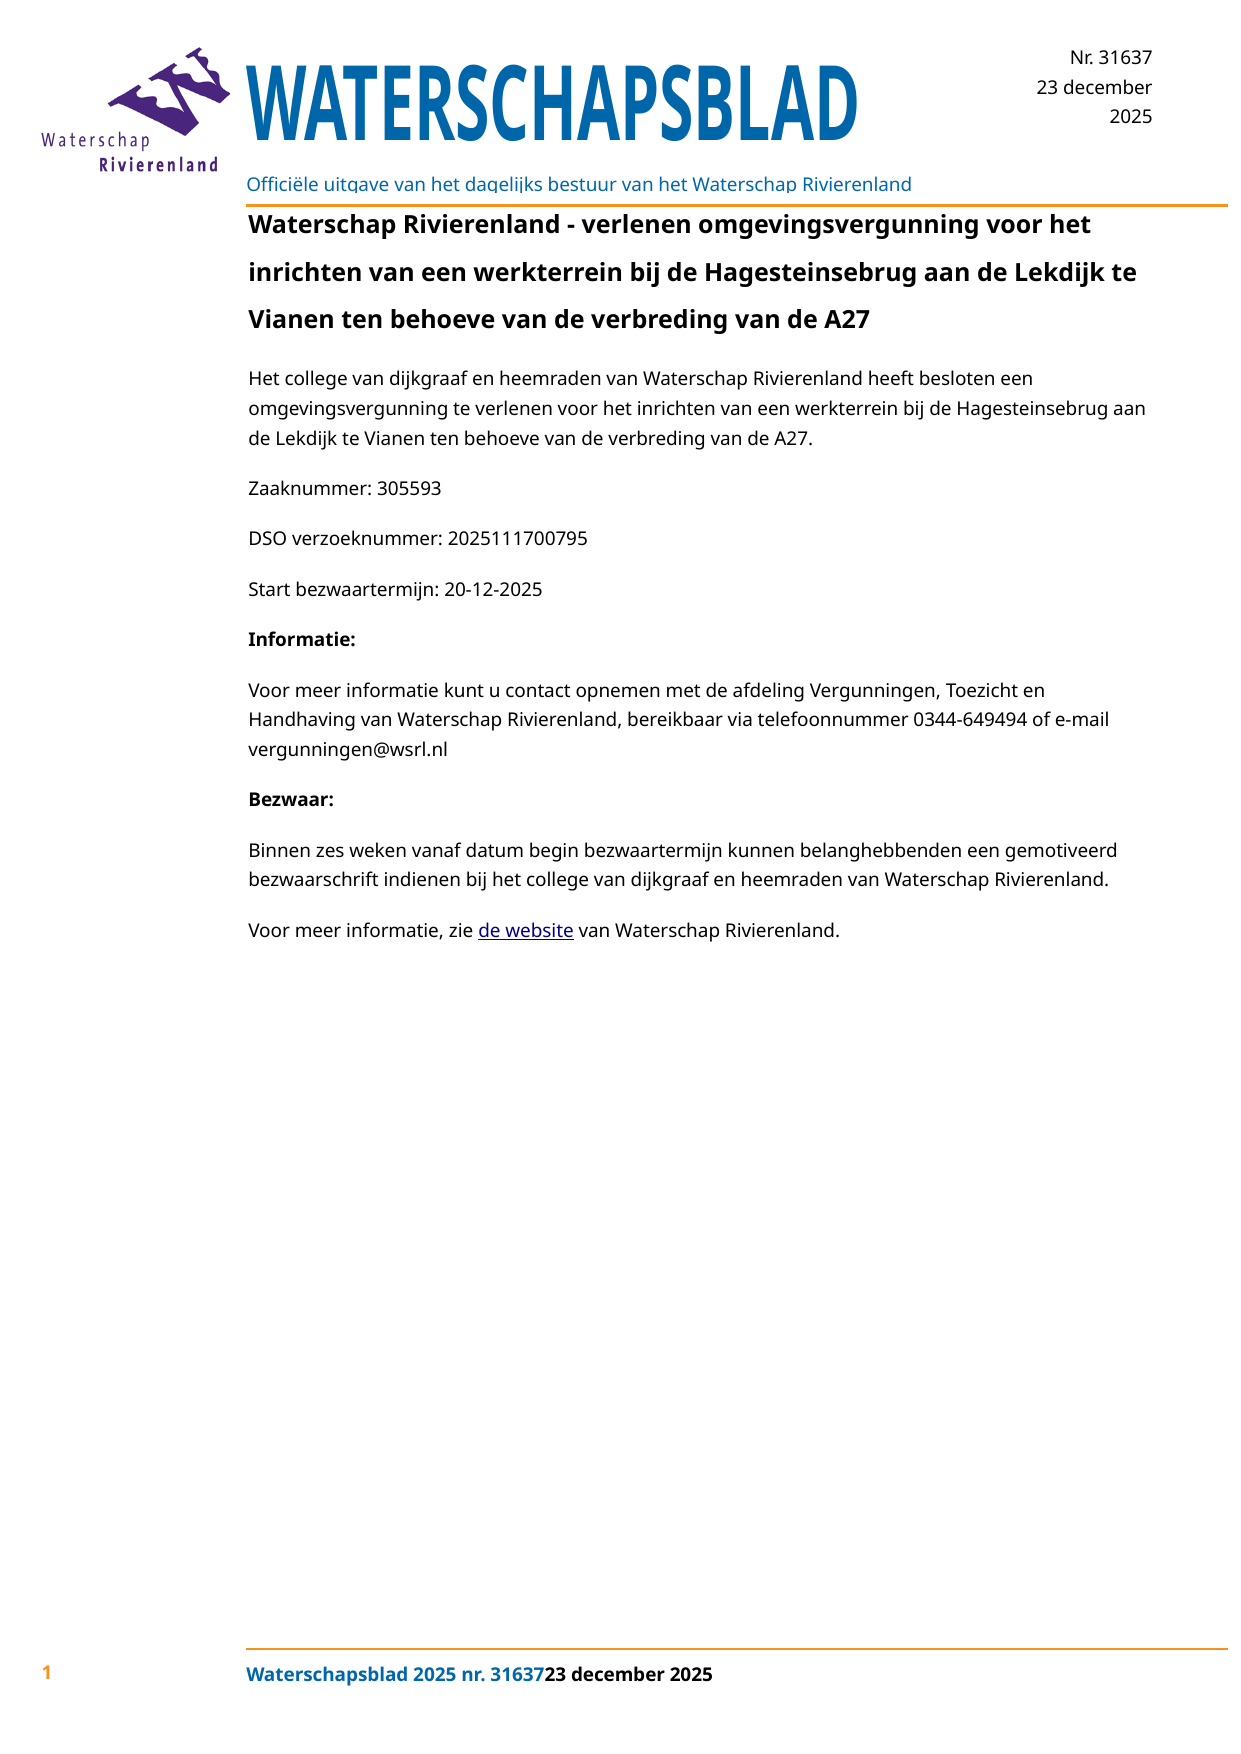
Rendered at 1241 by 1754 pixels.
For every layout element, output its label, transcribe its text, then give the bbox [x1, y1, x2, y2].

text Binnen zes weken vanaf datum begin bezwaartermijn kunnen belanghebbenden een gemotiveerd bezwaarschrift indienen bij het college van dijkgraaf en heemraden van Waterschap Rivierenland. [248, 837, 1152, 892]
text Voor meer informatie, zie de website van Waterschap Rivierenland. [248, 917, 1152, 942]
picture [41, 47, 231, 172]
text Bezwaar: [248, 786, 1152, 812]
text Het college van dijkgraaf en heemraden van Waterschap Rivierenland heeft besloten een omgevingsvergunning te verlenen voor het inrichten van een werkterrein bij de Hagesteinsebrug aan de Lekdijk te Vianen ten behoeve van de verbreding van de A27. [248, 366, 1152, 450]
text Zaaknummer: 305593 [248, 475, 1152, 501]
text Informatie: [248, 626, 1152, 652]
text Start bezwaartermijn: 20-12-2025 [248, 576, 1152, 602]
text Voor meer informatie kunt u contact opnemen met de afdeling Vergunningen, Toezicht en Handhaving van Waterschap Rivierenland, bereikbaar via telefoonnummer 0344-649494 of e-mail vergunningen@wsrl.nl [248, 677, 1152, 762]
text Waterschap Rivierenland - verlenen omgevingsvergunning voor het inrichten van een werkterrein bij de Hagesteinsebrug aan de Lekdijk te Vianen ten behoeve van de verbreding van de A27 [248, 207, 1152, 336]
text DSO verzoeknummer: 2025111700795 [248, 526, 1152, 551]
